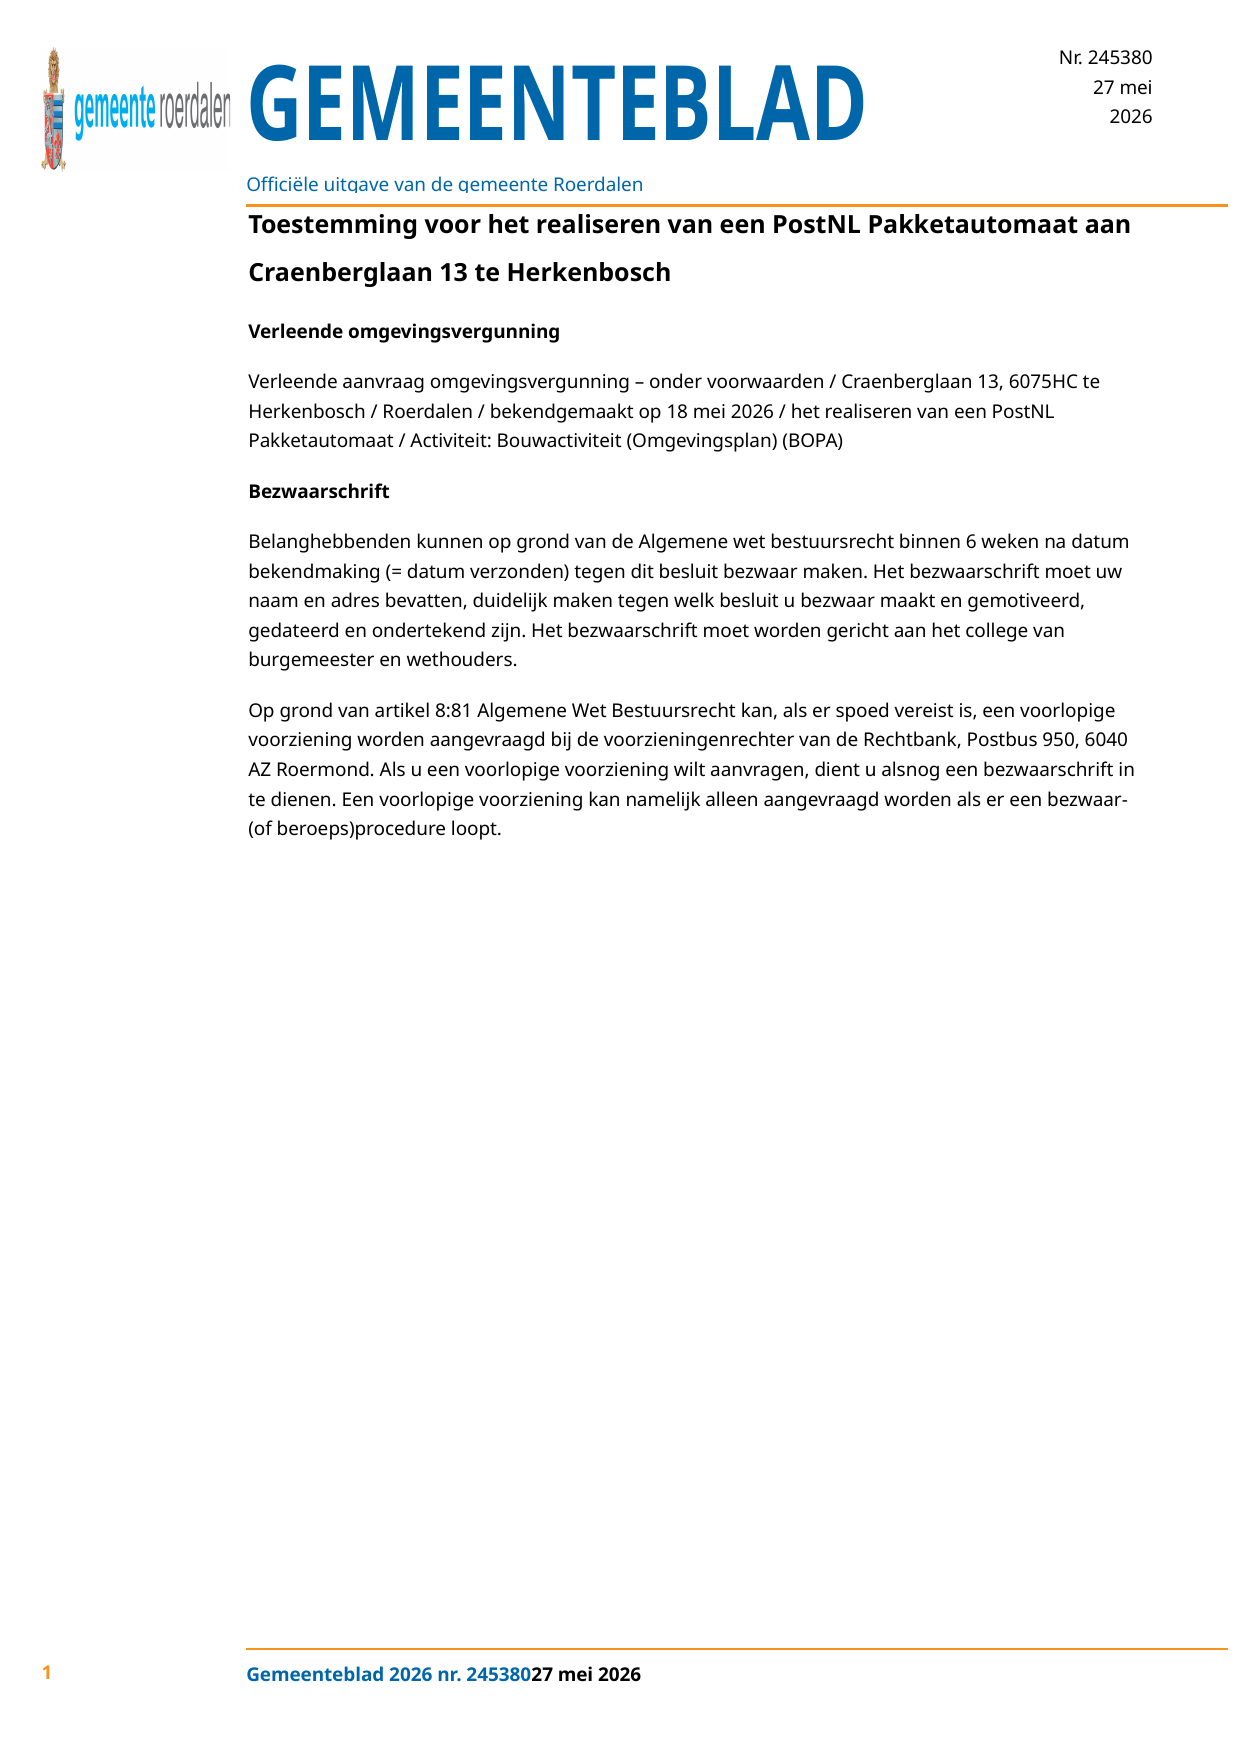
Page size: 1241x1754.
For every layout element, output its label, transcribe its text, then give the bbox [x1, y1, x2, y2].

picture [41, 47, 231, 172]
text Toestemming voor het realiseren van een PostNL Pakketautomaat aan Craenberglaan 13 te Herkenbosch [248, 207, 1152, 288]
text Bezwaarschrift [248, 478, 1152, 504]
text Verleende aanvraag omgevingsvergunning – onder voorwaarden / Craenberglaan 13, 6075HC te Herkenbosch / Roerdalen / bekendgemaakt op 18 mei 2026 / het realiseren van een PostNL Pakketautomaat / Activiteit: Bouwactiviteit (Omgevingsplan) (BOPA) [248, 368, 1152, 453]
text Verleende omgevingsvergunning [248, 318, 1152, 344]
text Op grond van artikel 8:81 Algemene Wet Bestuursrecht kan, als er spoed vereist is, een voorlopige voorziening worden aangevraagd bij de voorzieningenrechter van de Rechtbank, Postbus 950, 6040 AZ Roermond. Als u een voorlopige voorziening wilt aanvragen, dient u alsnog een bezwaarschrift in te dienen. Een voorlopige voorziening kan namelijk alleen aangevraagd worden als er een bezwaar- (of beroeps)procedure loopt. [248, 697, 1152, 841]
text Belanghebbenden kunnen op grond van de Algemene wet bestuursrecht binnen 6 weken na datum bekendmaking (= datum verzonden) tegen dit besluit bezwaar maken. Het bezwaarschrift moet uw naam en adres bevatten, duidelijk maken tegen welk besluit u bezwaar maakt en gemotiveerd, gedateerd en ondertekend zijn. Het bezwaarschrift moet worden gericht aan het college van burgemeester en wethouders. [248, 528, 1152, 672]
